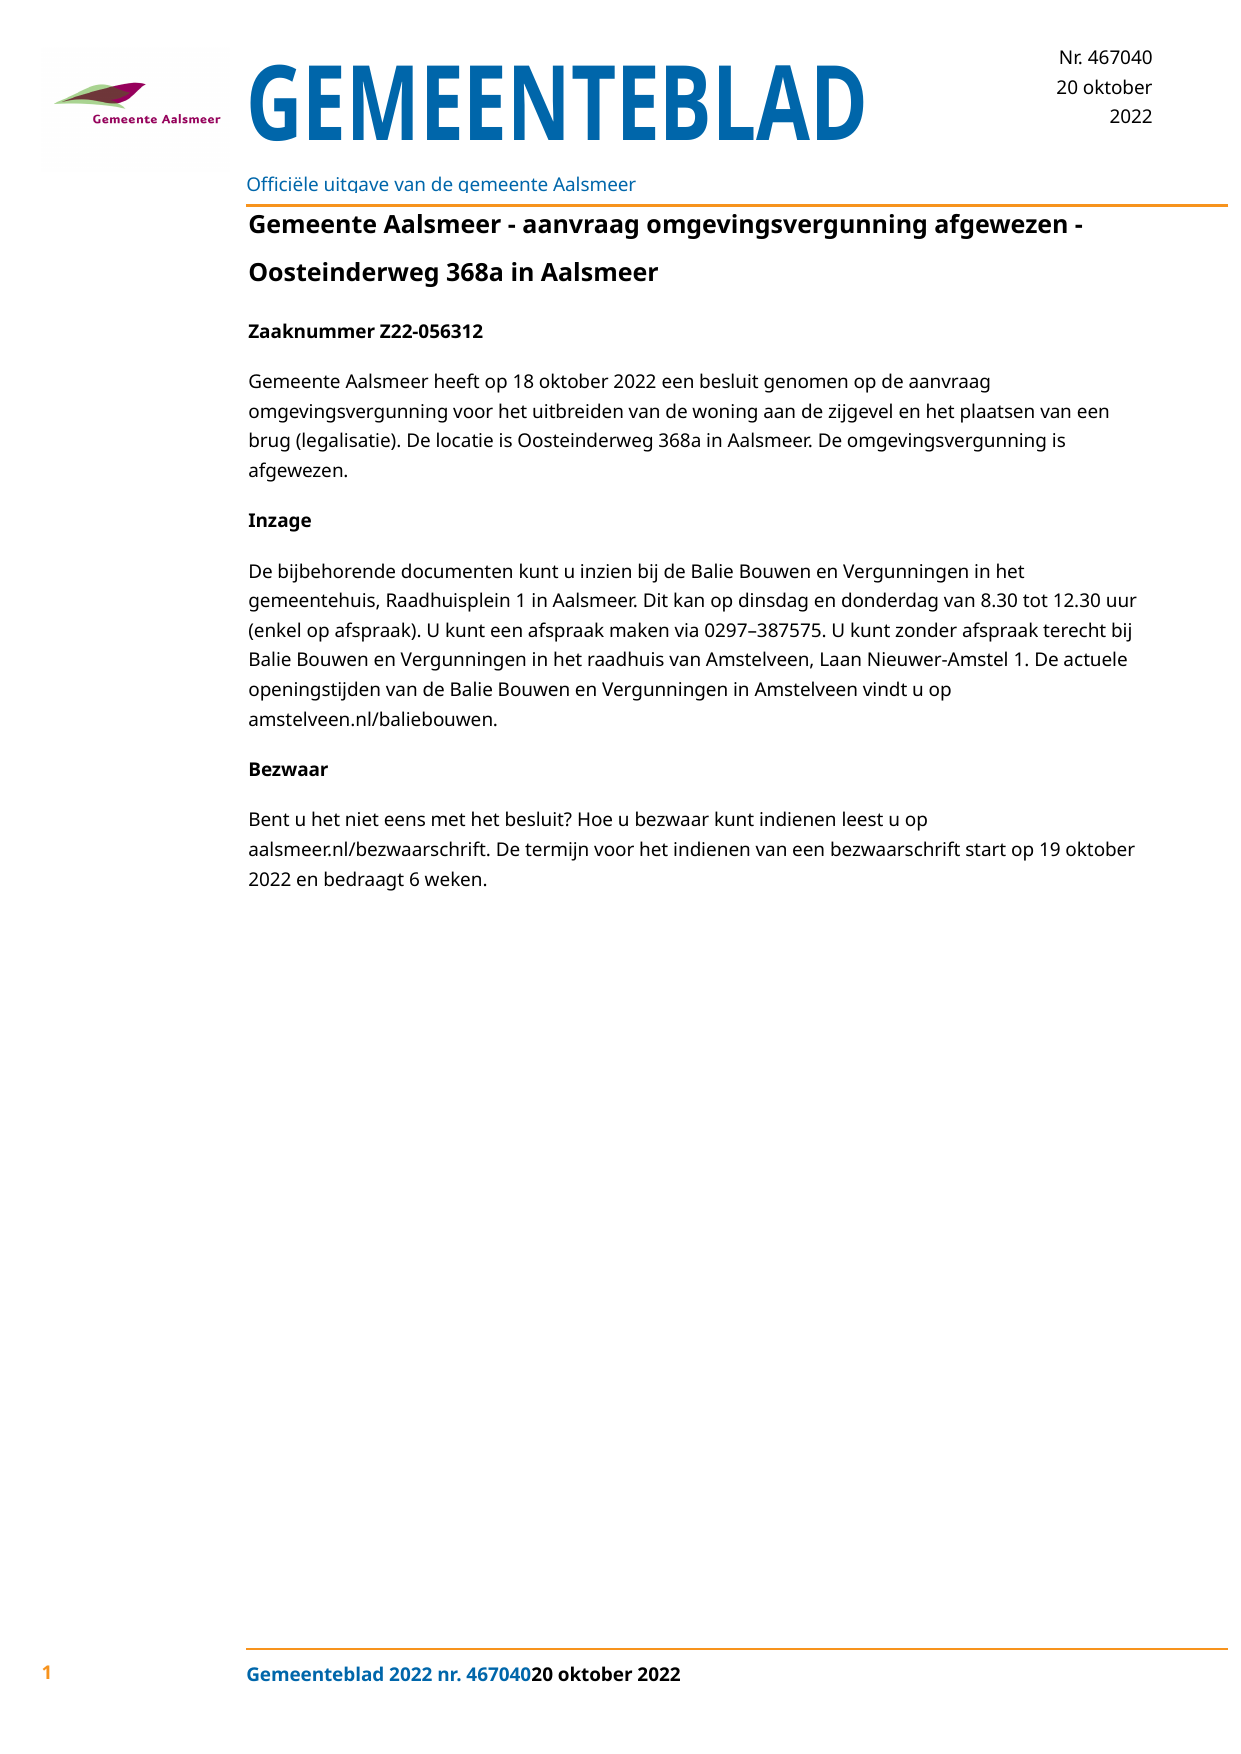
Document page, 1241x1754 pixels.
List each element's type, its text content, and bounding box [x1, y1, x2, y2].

text Gemeente Aalsmeer heeft op 18 oktober 2022 een besluit genomen op de aanvraag omgevingsvergunning voor het uitbreiden van de woning aan de zijgevel en het plaatsen van een brug (legalisatie). De locatie is Oosteinderweg 368a in Aalsmeer. De omgevingsvergunning is afgewezen. [248, 368, 1152, 483]
text Zaaknummer Z22-056312 [248, 318, 1152, 344]
picture [41, 47, 231, 172]
text Inzage [248, 507, 1152, 533]
text Bezwaar [248, 756, 1152, 782]
text De bijbehorende documenten kunt u inzien bij de Balie Bouwen en Vergunningen in het gemeentehuis, Raadhuisplein 1 in Aalsmeer. Dit kan op dinsdag en donderdag van 8.30 tot 12.30 uur (enkel op afspraak). U kunt een afspraak maken via 0297–387575. U kunt zonder afspraak terecht bij Balie Bouwen en Vergunningen in het raadhuis van Amstelveen, Laan Nieuwer-Amstel 1. De actuele openingstijden van de Balie Bouwen en Vergunningen in Amstelveen vindt u op amstelveen.nl/baliebouwen. [248, 558, 1152, 732]
text Gemeente Aalsmeer - aanvraag omgevingsvergunning afgewezen - Oosteinderweg 368a in Aalsmeer [248, 207, 1152, 288]
text Bent u het niet eens met het besluit? Hoe u bezwaar kunt indienen leest u op aalsmeer.nl/bezwaarschrift. De termijn voor het indienen van een bezwaarschrift start op 19 oktober 2022 en bedraagt 6 weken. [248, 807, 1152, 892]
